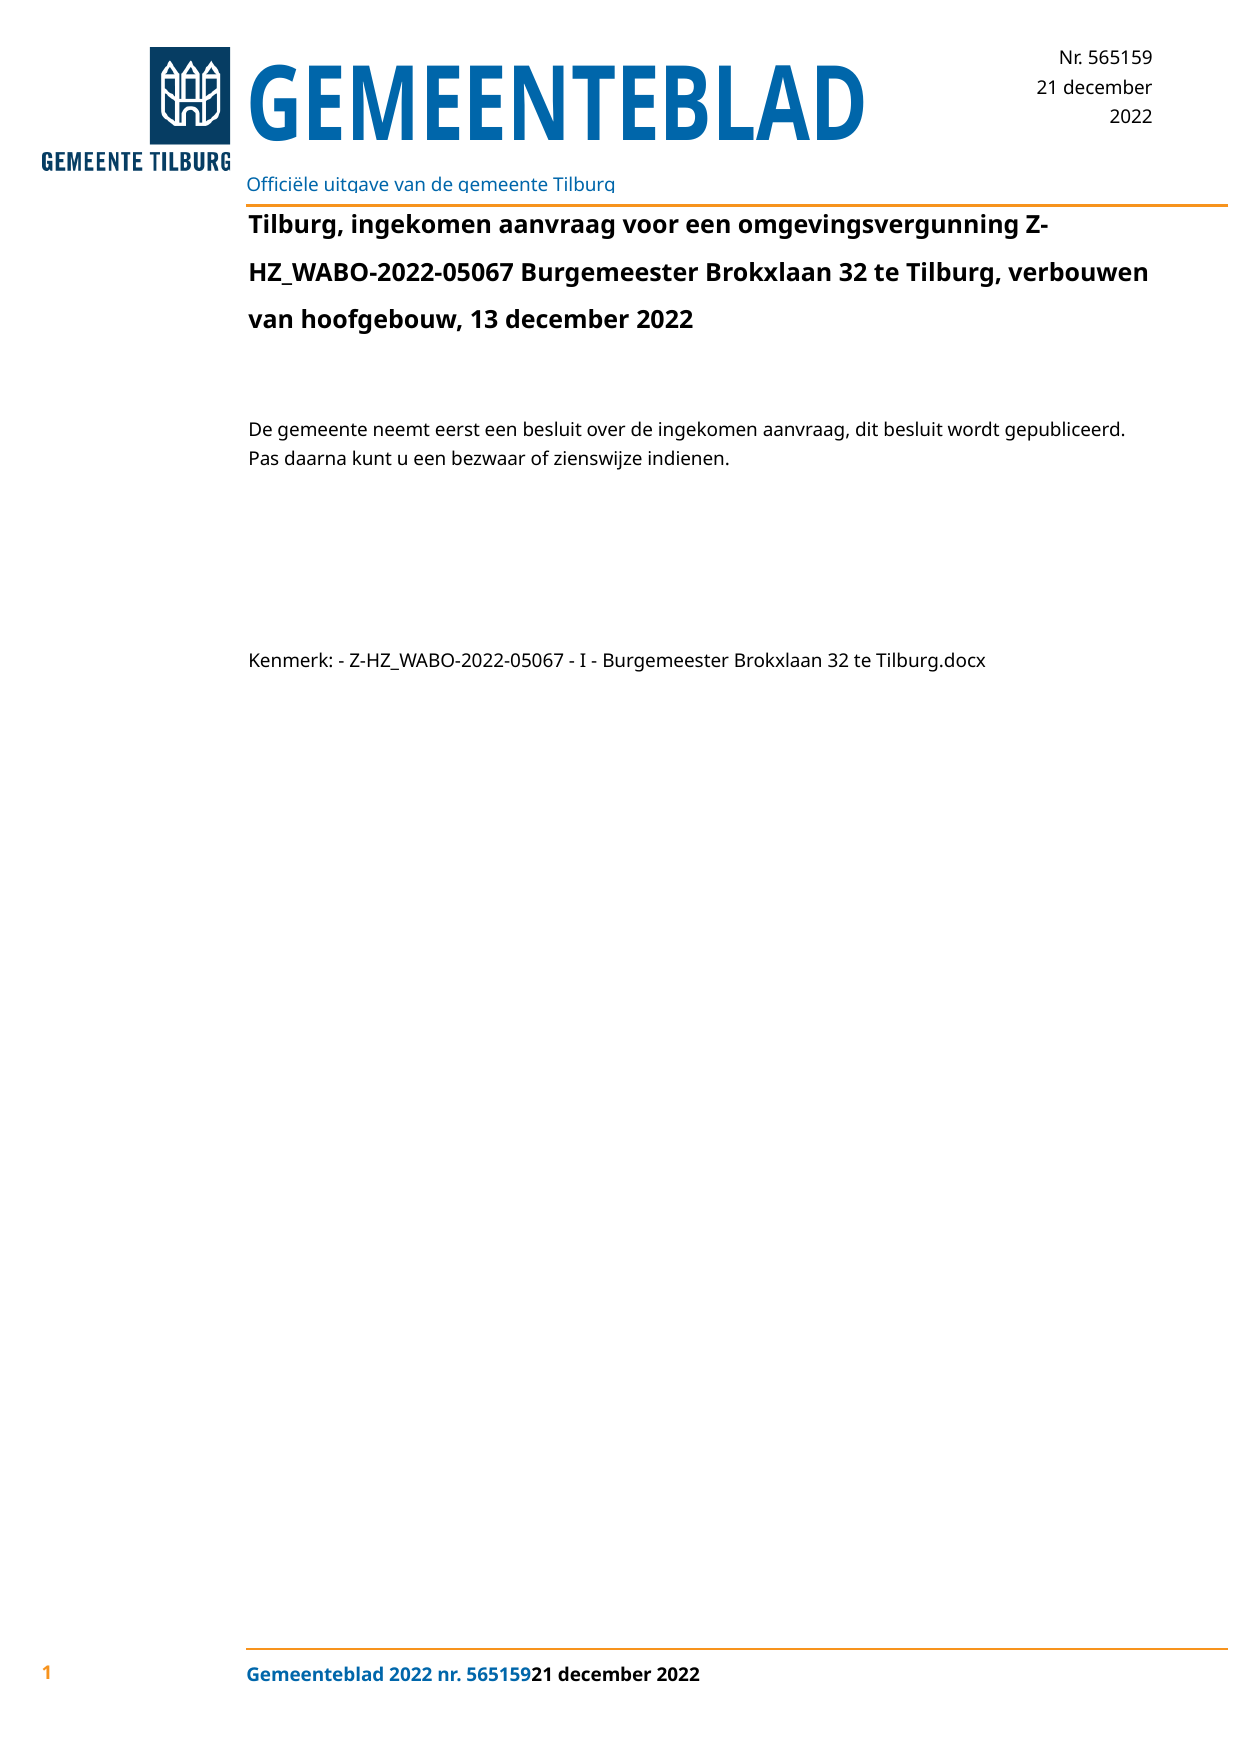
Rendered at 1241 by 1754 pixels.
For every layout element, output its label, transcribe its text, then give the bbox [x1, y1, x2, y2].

text Tilburg, ingekomen aanvraag voor een omgevingsvergunning Z-HZ_WABO-2022-05067 Burgemeester Brokxlaan 32 te Tilburg, verbouwen van hoofgebouw, 13 december 2022 [248, 207, 1152, 336]
text De gemeente neemt eerst een besluit over de ingekomen aanvraag, dit besluit wordt gepubliceerd. Pas daarna kunt u een bezwaar of zienswijze indienen. [248, 416, 1152, 471]
text Kenmerk: - Z-HZ_WABO-2022-05067 - I - Burgemeester Brokxlaan 32 te Tilburg.docx [248, 647, 1152, 673]
picture [41, 47, 231, 172]
